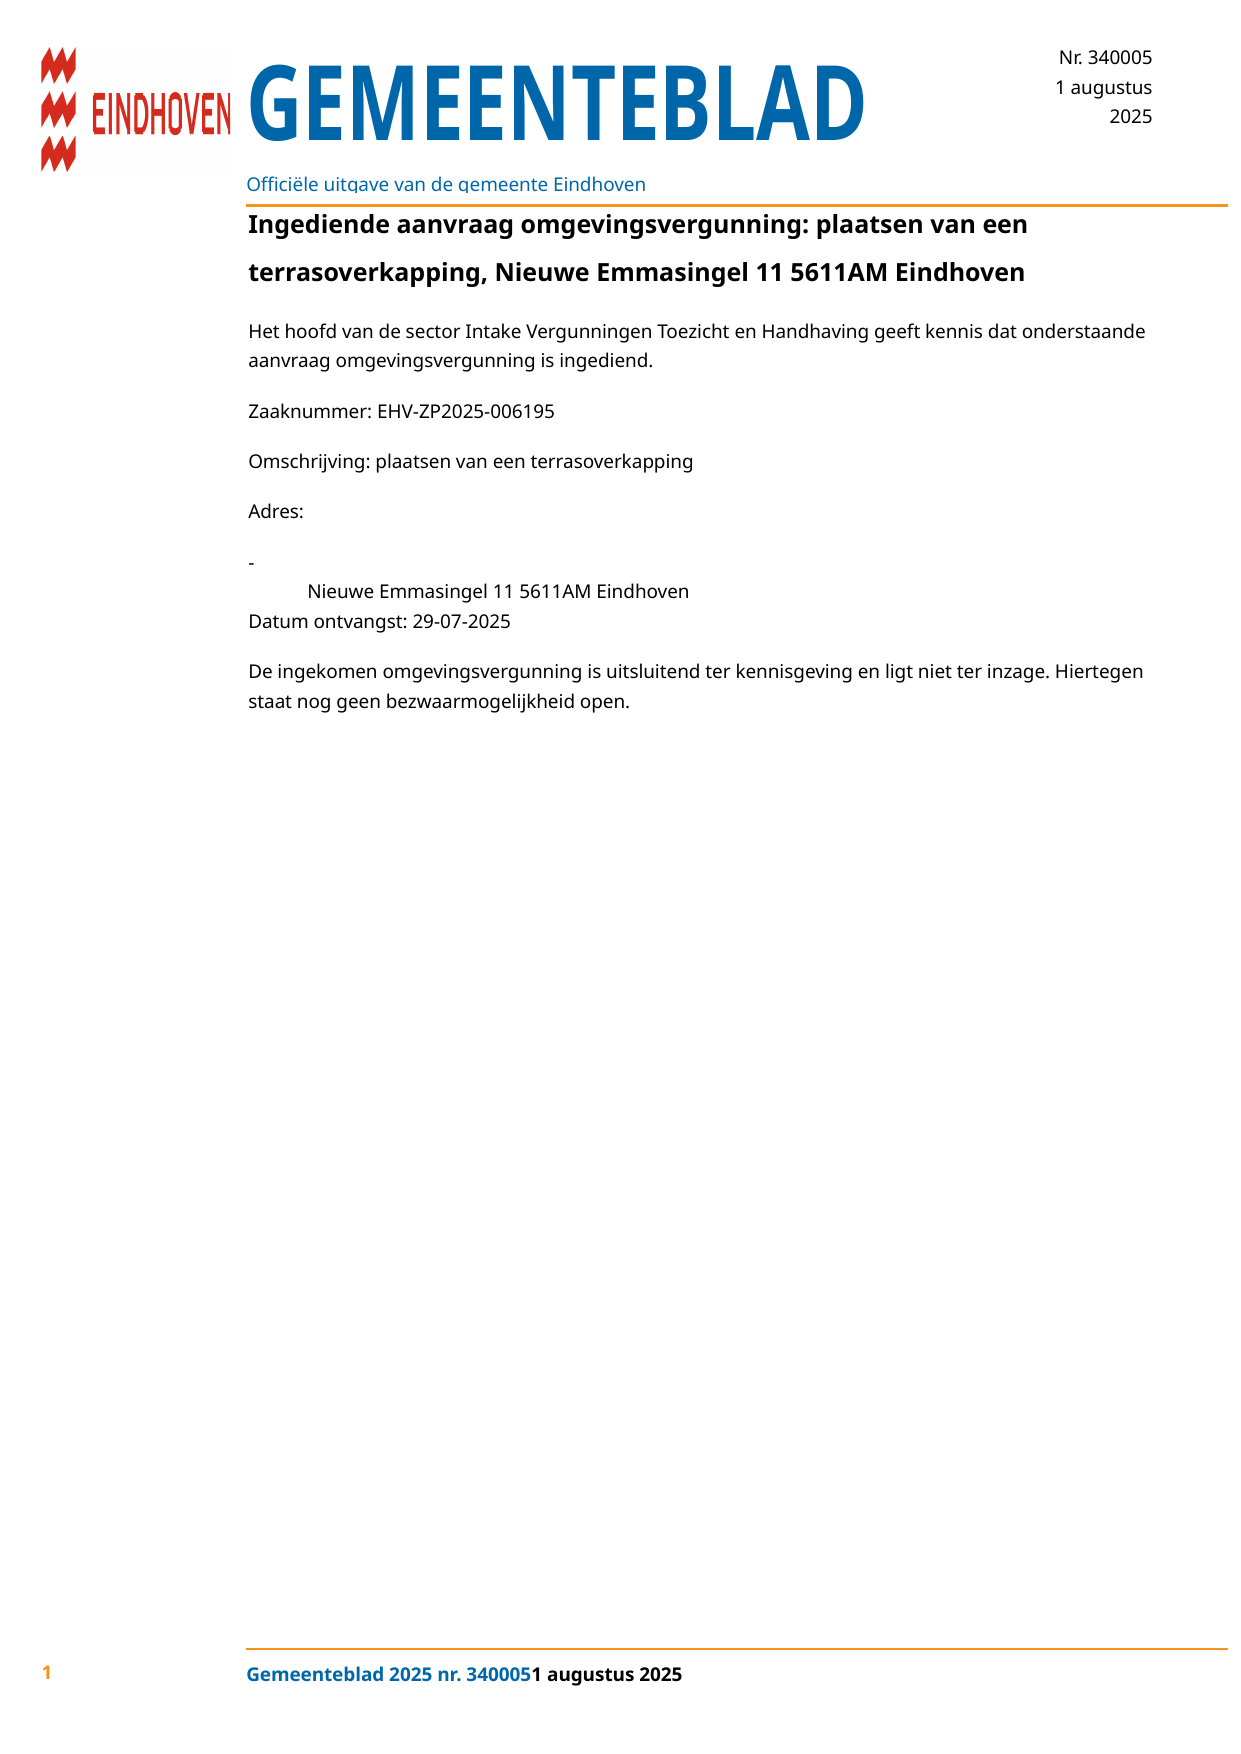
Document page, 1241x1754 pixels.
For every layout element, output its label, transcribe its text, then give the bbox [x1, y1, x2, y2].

list Nieuwe Emmasingel 11 5611AM Eindhoven [248, 579, 1152, 604]
text Zaaknummer: EHV-ZP2025-006195 [248, 398, 1152, 424]
text Ingediende aanvraag omgevingsvergunning: plaatsen van een terrasoverkapping, Nieuwe Emmasingel 11 5611AM Eindhoven [248, 207, 1152, 288]
text Datum ontvangst: 29-07-2025 [248, 608, 1152, 634]
text Omschrijving: plaatsen van een terrasoverkapping [248, 448, 1152, 474]
text De ingekomen omgevingsvergunning is uitsluitend ter kennisgeving en ligt niet ter inzage. Hiertegen staat nog geen bezwaarmogelijkheid open. [248, 659, 1152, 714]
text Het hoofd van de sector Intake Vergunningen Toezicht en Handhaving geeft kennis dat onderstaande aanvraag omgevingsvergunning is ingediend. [248, 318, 1152, 373]
picture [41, 47, 231, 172]
text Adres: [248, 499, 1152, 524]
